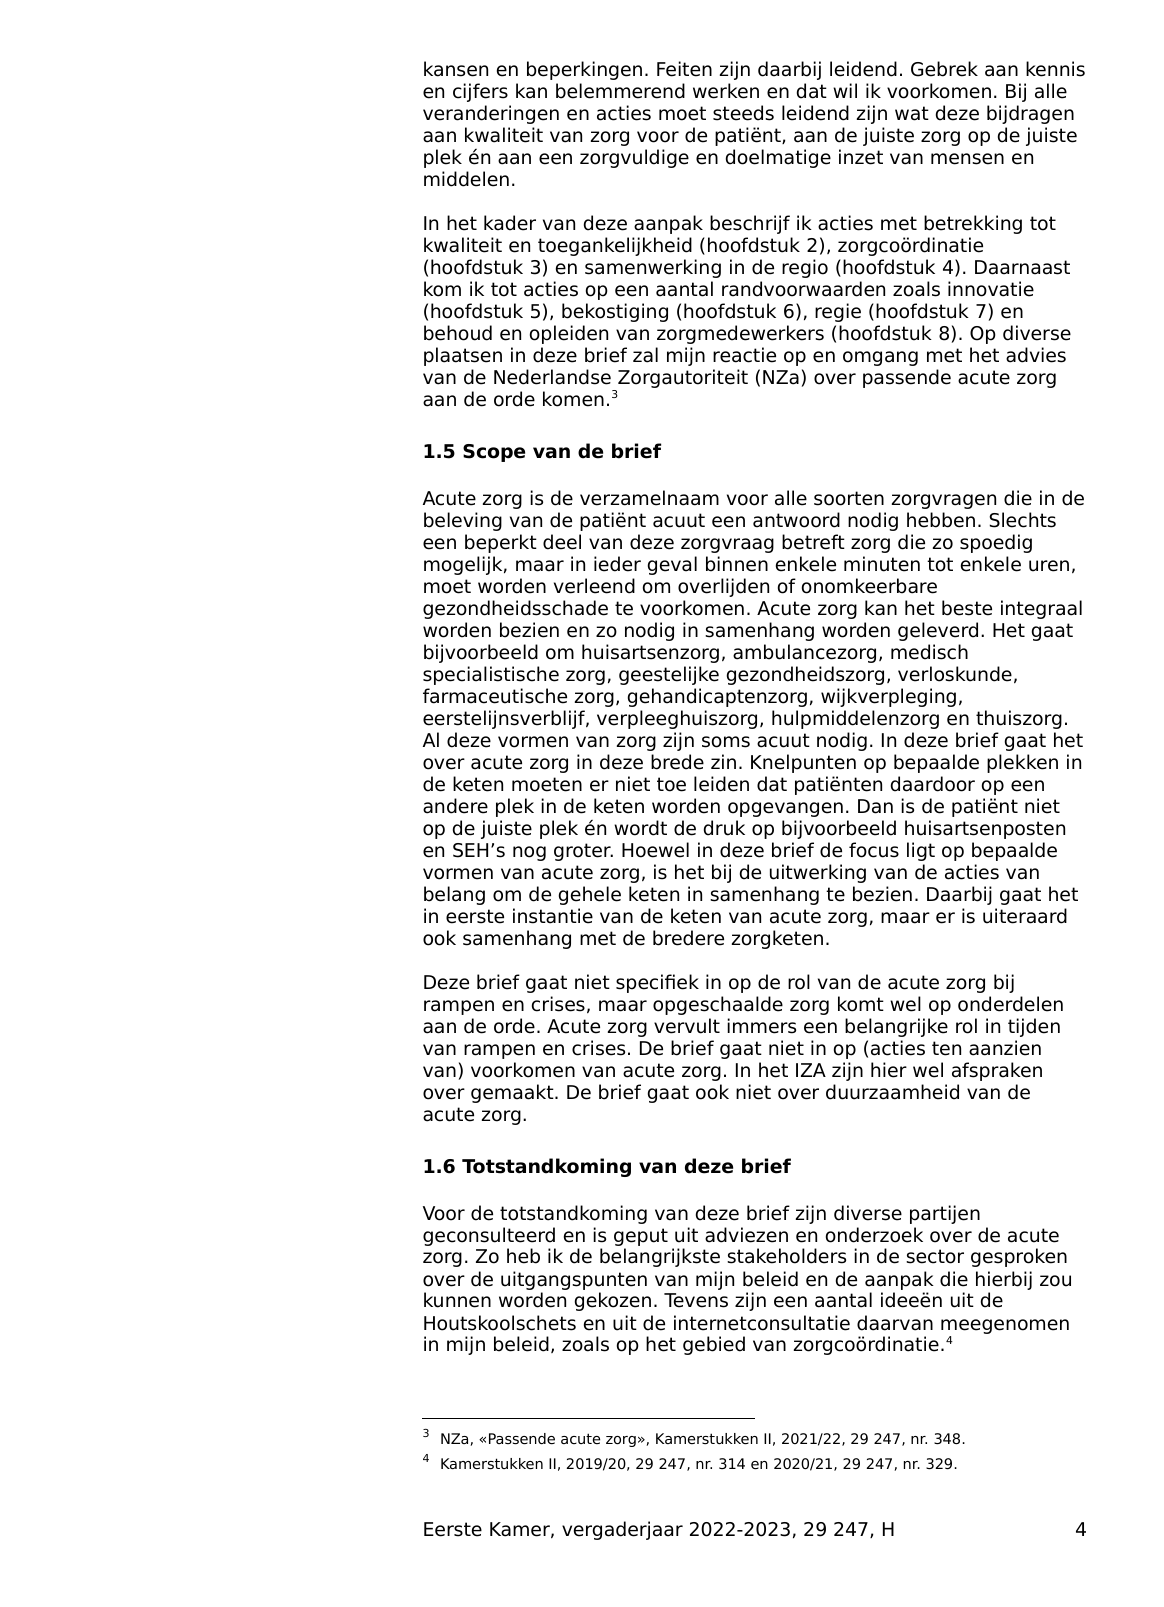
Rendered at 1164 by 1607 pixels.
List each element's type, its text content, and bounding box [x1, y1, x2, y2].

subtitle 1.5 Scope van de brief [422, 441, 1087, 463]
subtitle 1.6 Totstandkoming van deze brief [422, 1156, 1087, 1177]
text kansen en beperkingen. Feiten zijn daarbij leidend. Gebrek aan kennis en cijfers kan belemmerend werken en dat wil ik voorkomen. Bij alle veranderingen en acties moet steeds leidend zijn wat deze bijdragen aan kwaliteit van zorg voor de patiënt, aan de juiste zorg op de juiste plek én aan een zorgvuldige en doelmatige inzet van mensen en middelen. [422, 59, 1087, 191]
text Deze brief gaat niet specifiek in op de rol van de acute zorg bij rampen en crises, maar opgeschaalde zorg komt wel op onderdelen aan de orde. Acute zorg vervult immers een belangrijke rol in tijden van rampen en crises. De brief gaat niet in op (acties ten aanzien van) voorkomen van acute zorg. In het IZA zijn hier wel afspraken over gemaakt. De brief gaat ook niet over duurzaamheid van de acute zorg. [422, 972, 1087, 1126]
text NZa, «Passende acute zorg», Kamerstukken II, 2021/22, 29 247, nr. 348. [422, 1427, 1087, 1449]
text Acute zorg is de verzamelnaam voor alle soorten zorgvragen die in de beleving van de patiënt acuut een antwoord nodig hebben. Slechts een beperkt deel van deze zorgvraag betreft zorg die zo spoedig mogelijk, maar in ieder geval binnen enkele minuten tot enkele uren, moet worden verleend om overlijden of onomkeerbare gezondheidsschade te voorkomen. Acute zorg kan het beste integraal worden bezien en zo nodig in samenhang worden geleverd. Het gaat bijvoorbeeld om huisartsenzorg, ambulancezorg, medisch specialistische zorg, geestelijke gezondheidszorg, verloskunde, farmaceutische zorg, gehandicaptenzorg, wijkverpleging, eerstelijnsverblijf, verpleeghuiszorg, hulpmiddelenzorg en thuiszorg. Al deze vormen van zorg zijn soms acuut nodig. In deze brief gaat het over acute zorg in deze brede zin. Knelpunten op bepaalde plekken in de keten moeten er niet toe leiden dat patiënten daardoor op een andere plek in de keten worden opgevangen. Dan is de patiënt niet op de juiste plek én wordt de druk op bijvoorbeeld huisartsenposten en SEH’s nog groter. Hoewel in deze brief de focus ligt op bepaalde vormen van acute zorg, is het bij de uitwerking van de acties van belang om de gehele keten in samenhang te bezien. Daarbij gaat het in eerste instantie van de keten van acute zorg, maar er is uiteraard ook samenhang met de bredere zorgketen. [422, 488, 1087, 949]
text Voor de totstandkoming van deze brief zijn diverse partijen geconsulteerd en is geput uit adviezen en onderzoek over de acute zorg. Zo heb ik de belangrijkste stakeholders in de sector gesproken over de uitgangspunten van mijn beleid en de aanpak die hierbij zou kunnen worden gekozen. Tevens zijn een aantal ideeën uit de Houtskoolschets en uit de internetconsultatie daarvan meegenomen in mijn beleid, zoals op het gebied van zorgcoördinatie. [422, 1202, 1087, 1356]
text In het kader van deze aanpak beschrijf ik acties met betrekking tot kwaliteit en toegankelijkheid (hoofdstuk 2), zorgcoördinatie (hoofdstuk 3) en samenwerking in de regio (hoofdstuk 4). Daarnaast kom ik tot acties op een aantal randvoorwaarden zoals innovatie (hoofdstuk 5), bekostiging (hoofdstuk 6), regie (hoofdstuk 7) en behoud en opleiden van zorgmedewerkers (hoofdstuk 8). Op diverse plaatsen in deze brief zal mijn reactie op en omgang met het advies van de Nederlandse Zorgautoriteit (NZa) over passende acute zorg aan de orde komen. [422, 213, 1087, 411]
text Kamerstukken II, 2019/20, 29 247, nr. 314 en 2020/21, 29 247, nr. 329. [422, 1452, 1087, 1474]
